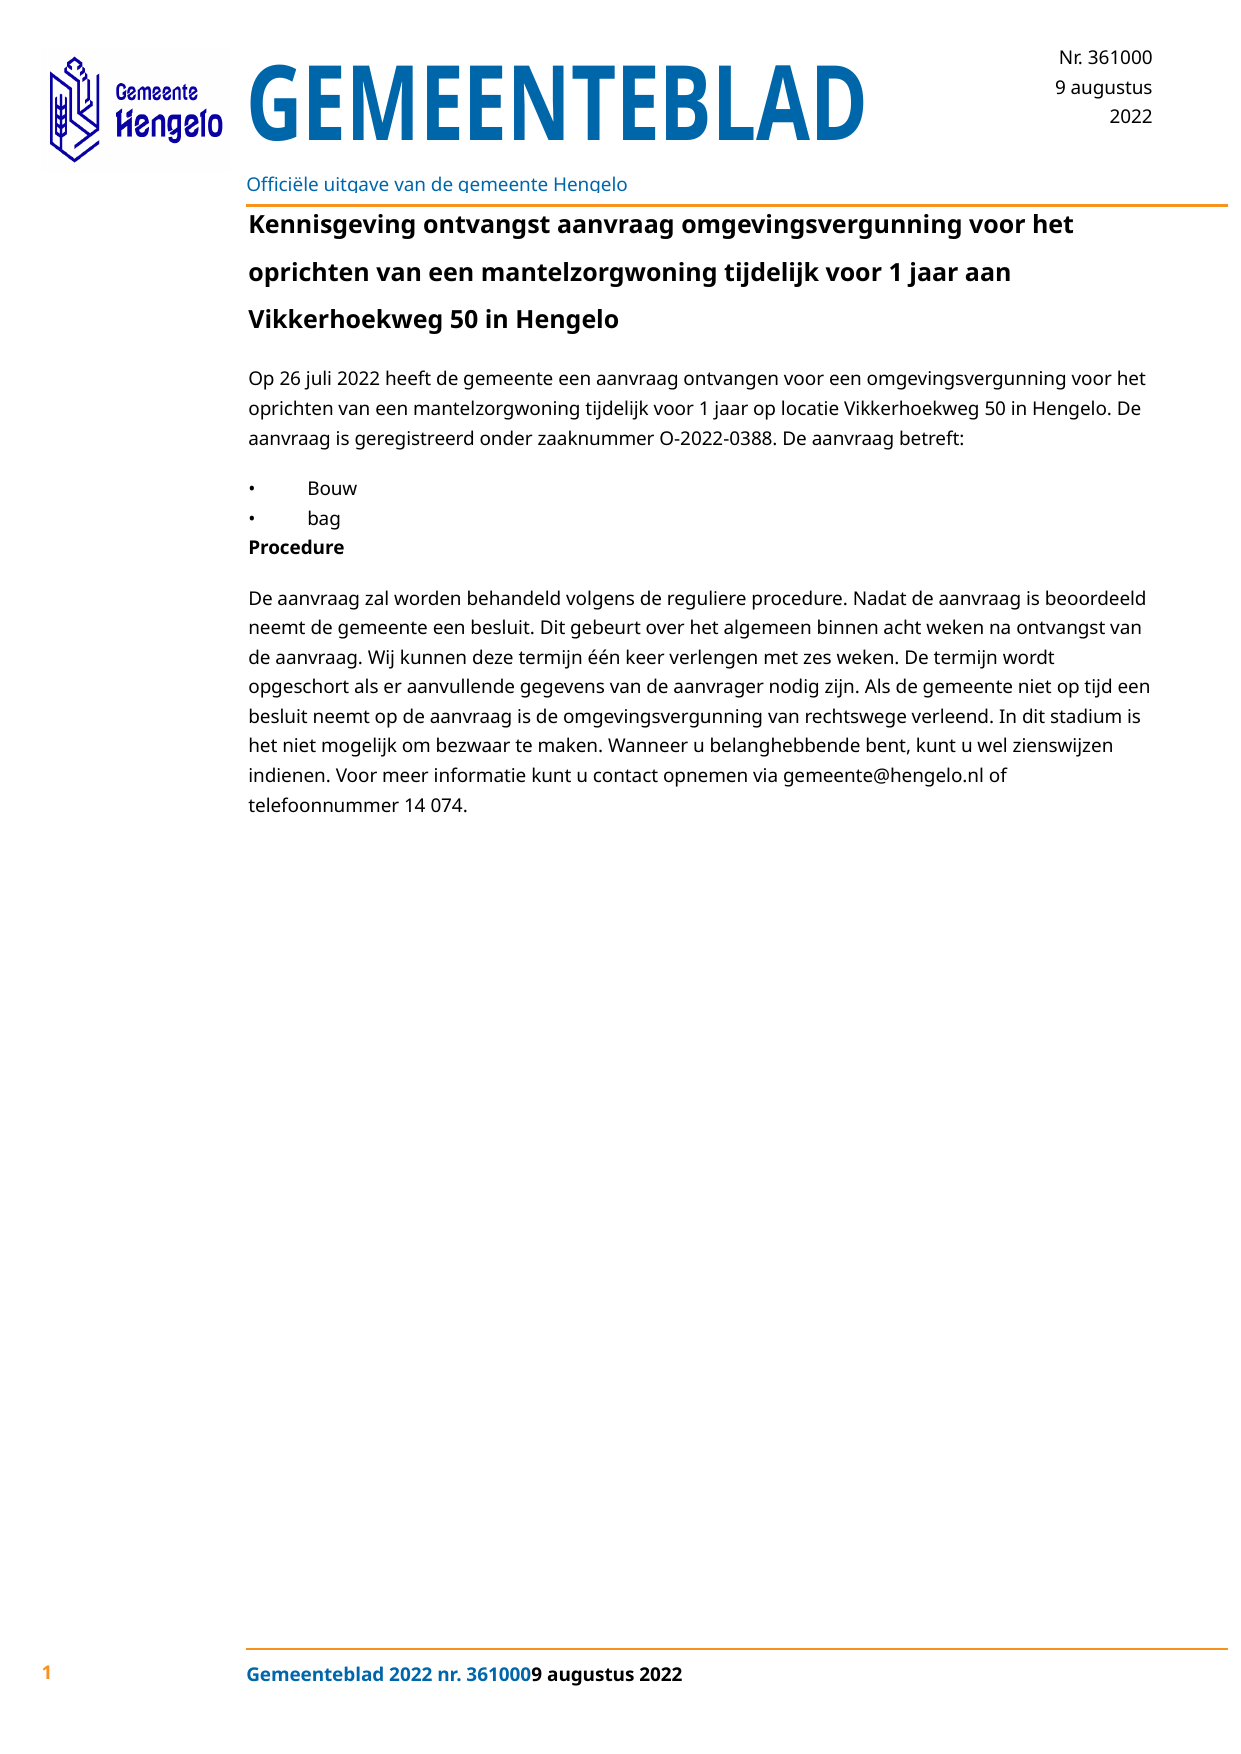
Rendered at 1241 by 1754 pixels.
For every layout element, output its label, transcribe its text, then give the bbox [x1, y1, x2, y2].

text Kennisgeving ontvangst aanvraag omgevingsvergunning voor het oprichten van een mantelzorgwoning tijdelijk voor 1 jaar aan Vikkerhoekweg 50 in Hengelo [248, 207, 1152, 336]
picture [41, 47, 231, 172]
text De aanvraag zal worden behandeld volgens de reguliere procedure. Nadat de aanvraag is beoordeeld neemt de gemeente een besluit. Dit gebeurt over het algemeen binnen acht weken na ontvangst van de aanvraag. Wij kunnen deze termijn één keer verlengen met zes weken. De termijn wordt opgeschort als er aanvullende gegevens van de aanvrager nodig zijn. Als de gemeente niet op tijd een besluit neemt op de aanvraag is de omgevingsvergunning van rechtswege verleend. In dit stadium is het niet mogelijk om bezwaar te maken. Wanneer u belanghebbende bent, kunt u wel zienswijzen indienen. Voor meer informatie kunt u contact opnemen via gemeente@hengelo.nl of telefoonnummer 14 074. [248, 585, 1152, 817]
text Op 26 juli 2022 heeft de gemeente een aanvraag ontvangen voor een omgevingsvergunning voor het oprichten van een mantelzorgwoning tijdelijk voor 1 jaar op locatie Vikkerhoekweg 50 in Hengelo. De aanvraag is geregistreerd onder zaaknummer O-2022-0388. De aanvraag betreft: [248, 366, 1152, 450]
list Bouw [248, 475, 1152, 501]
list bag [248, 505, 1152, 530]
text Procedure [248, 534, 1152, 560]
